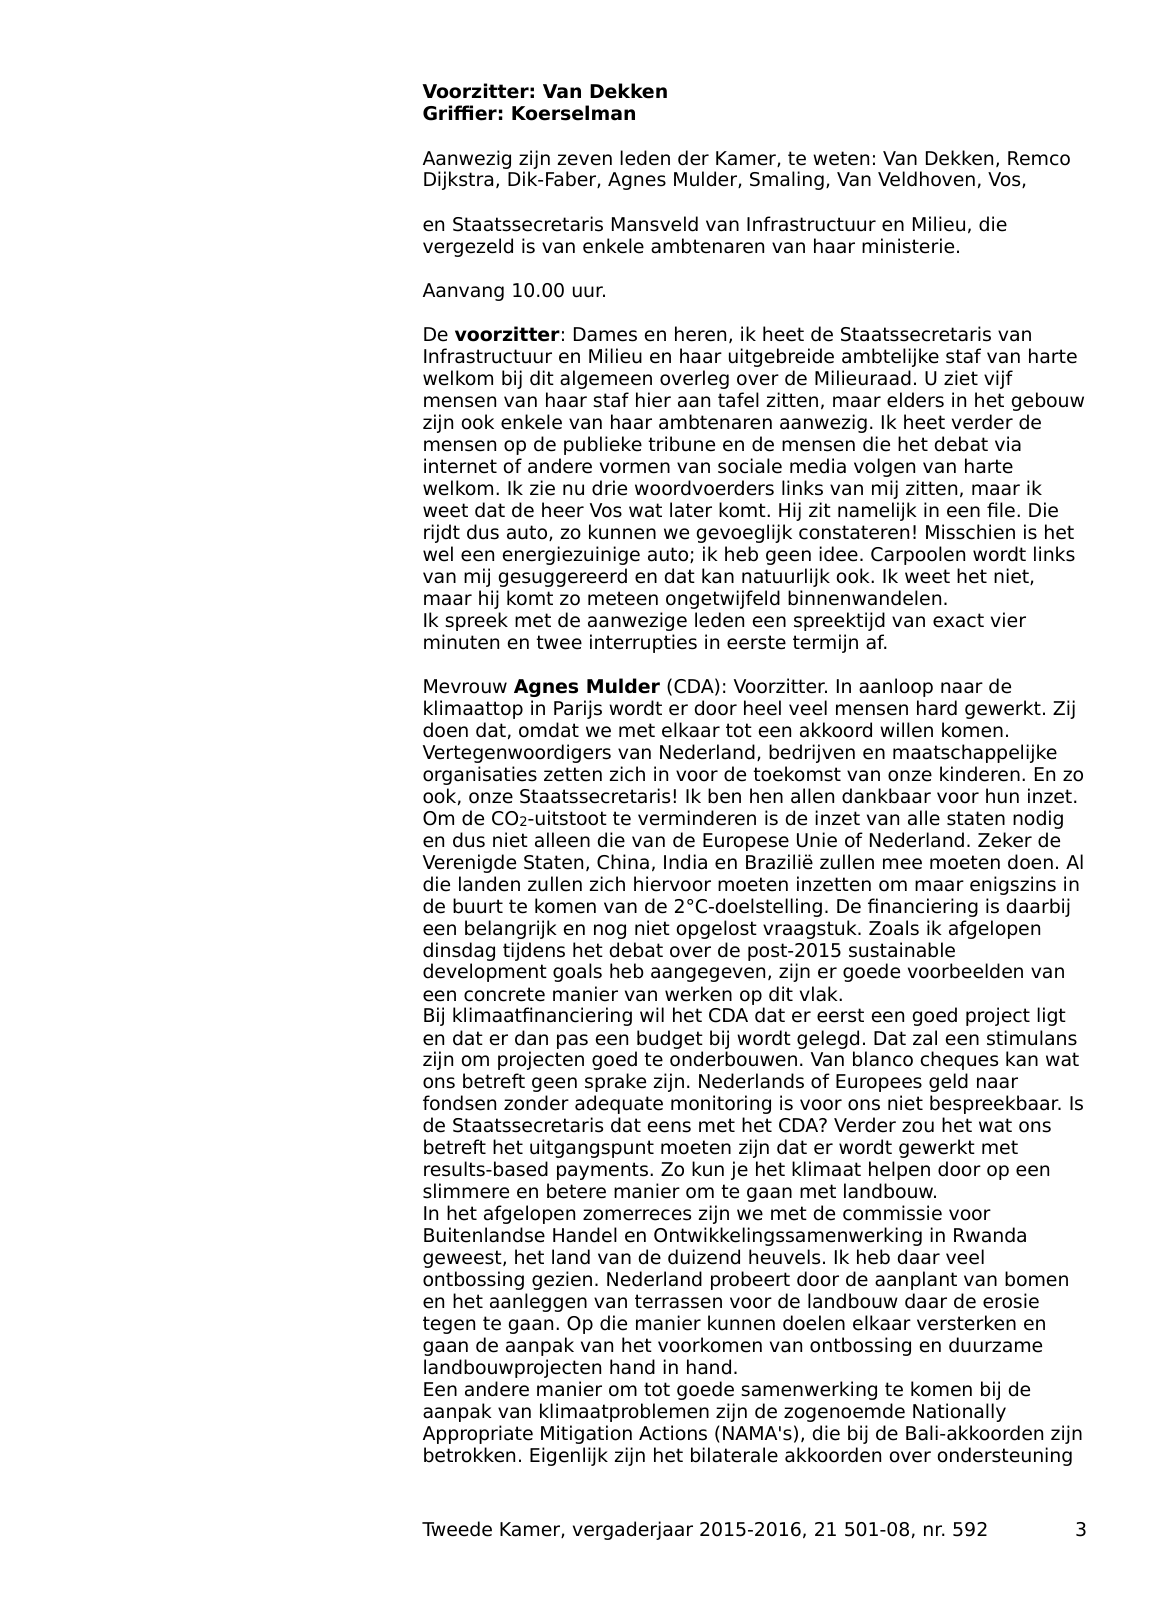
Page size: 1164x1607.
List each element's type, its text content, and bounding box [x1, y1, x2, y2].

text Bij klimaatfinanciering wil het CDA dat er eerst een goed project ligt en dat er dan pas een budget bij wordt gelegd. Dat zal een stimulans zijn om projecten goed te onderbouwen. Van blanco cheques kan wat ons betreft geen sprake zijn. Nederlands of Europees geld naar fondsen zonder adequate monitoring is voor ons niet bespreekbaar. Is de Staatssecretaris dat eens met het CDA? Verder zou het wat ons betreft het uitgangspunt moeten zijn dat er wordt gewerkt met results-based payments. Zo kun je het klimaat helpen door op een slimmere en betere manier om te gaan met landbouw. [422, 1005, 1087, 1203]
text Aanvang 10.00 uur. [422, 280, 1087, 302]
text en Staatssecretaris Mansveld van Infrastructuur en Milieu, die vergezeld is van enkele ambtenaren van haar ministerie. [422, 213, 1087, 257]
text Een andere manier om tot goede samenwerking te komen bij de aanpak van klimaatproblemen zijn de zogenoemde Nationally Appropriate Mitigation Actions (NAMA's), die bij de Bali-akkoorden zijn betrokken. Eigenlijk zijn het bilaterale akkoorden over ondersteuning [422, 1379, 1087, 1467]
text In het afgelopen zomerreces zijn we met de commissie voor Buitenlandse Handel en Ontwikkelingssamenwerking in Rwanda geweest, het land van de duizend heuvels. Ik heb daar veel ontbossing gezien. Nederland probeert door de aanplant van bomen en het aanleggen van terrassen voor de landbouw daar de erosie tegen te gaan. Op die manier kunnen doelen elkaar versterken en gaan de aanpak van het voorkomen van ontbossing en duurzame landbouwprojecten hand in hand. [422, 1203, 1087, 1379]
text Voorzitter: Van Dekken [422, 81, 1087, 103]
text De voorzitter: Dames en heren, ik heet de Staatssecretaris van Infrastructuur en Milieu en haar uitgebreide ambtelijke staf van harte welkom bij dit algemeen overleg over de Milieuraad. U ziet vijf mensen van haar staf hier aan tafel zitten, maar elders in het gebouw zijn ook enkele van haar ambtenaren aanwezig. Ik heet verder de mensen op de publieke tribune en de mensen die het debat via internet of andere vormen van sociale media volgen van harte welkom. Ik zie nu drie woordvoerders links van mij zitten, maar ik weet dat de heer Vos wat later komt. Hij zit namelijk in een file. Die rijdt dus auto, zo kunnen we gevoeglijk constateren! Misschien is het wel een energiezuinige auto; ik heb geen idee. Carpoolen wordt links van mij gesuggereerd en dat kan natuurlijk ook. Ik weet het niet, maar hij komt zo meteen ongetwijfeld binnenwandelen. [422, 324, 1087, 609]
text Griffier: Koerselman [422, 103, 1087, 125]
text Ik spreek met de aanwezige leden een spreektijd van exact vier minuten en twee interrupties in eerste termijn af. [422, 609, 1087, 653]
text Aanwezig zijn zeven leden der Kamer, te weten: Van Dekken, Remco Dijkstra, Dik-Faber, Agnes Mulder, Smaling, Van Veldhoven, Vos, [422, 147, 1087, 191]
text Om de CO2-uitstoot te verminderen is de inzet van alle staten nodig en dus niet alleen die van de Europese Unie of Nederland. Zeker de Verenigde Staten, China, India en Brazilië zullen mee moeten doen. Al die landen zullen zich hiervoor moeten inzetten om maar enigszins in de buurt te komen van de 2°C-doelstelling. De financiering is daarbij een belangrijk en nog niet opgelost vraagstuk. Zoals ik afgelopen dinsdag tijdens het debat over de post-2015 sustainable development goals heb aangegeven, zijn er goede voorbeelden van een concrete manier van werken op dit vlak. [422, 808, 1087, 1005]
text Mevrouw Agnes Mulder (CDA): Voorzitter. In aanloop naar de klimaattop in Parijs wordt er door heel veel mensen hard gewerkt. Zij doen dat, omdat we met elkaar tot een akkoord willen komen. Vertegenwoordigers van Nederland, bedrijven en maatschappelijke organisaties zetten zich in voor de toekomst van onze kinderen. En zo ook, onze Staatssecretaris! Ik ben hen allen dankbaar voor hun inzet. [422, 676, 1087, 808]
